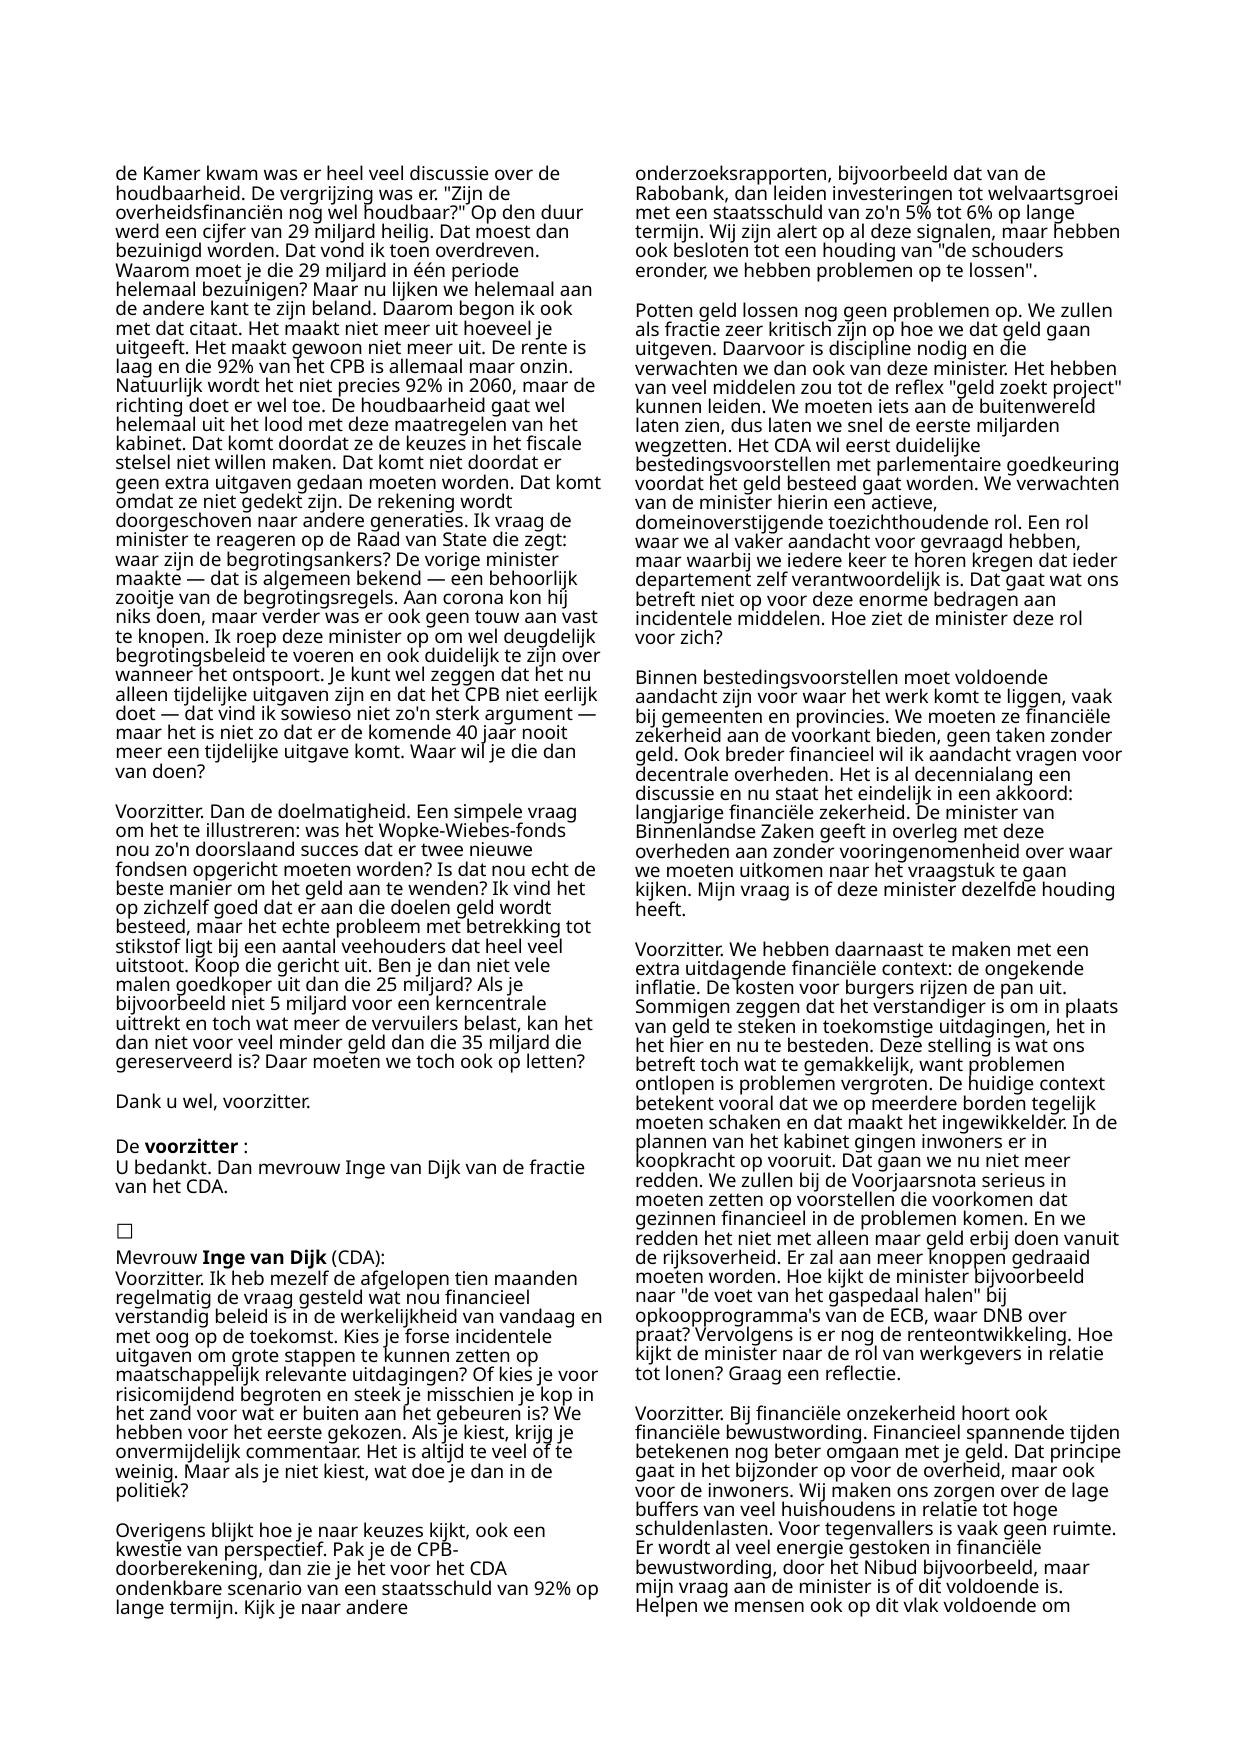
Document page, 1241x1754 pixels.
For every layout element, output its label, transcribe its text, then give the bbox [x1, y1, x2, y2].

text Voorzitter. We hebben daarnaast te maken met een extra uitdagende financiële context: de ongekende inflatie. De kosten voor burgers rijzen de pan uit. Sommigen zeggen dat het verstandiger is om in plaats van geld te steken in toekomstige uitdagingen, het in het hier en nu te besteden. Deze stelling is wat ons betreft toch wat te gemakkelijk, want problemen ontlopen is problemen vergroten. De huidige context betekent vooral dat we op meerdere borden tegelijk moeten schaken en dat maakt het ingewikkelder. In de plannen van het kabinet gingen inwoners er in koopkracht op vooruit. Dat gaan we nu niet meer redden. We zullen bij de Voorjaarsnota serieus in moeten zetten op voorstellen die voorkomen dat gezinnen financieel in de problemen komen. En we redden het niet met alleen maar geld erbij doen vanuit de rijksoverheid. Er zal aan meer knoppen gedraaid moeten worden. Hoe kijkt de minister bijvoorbeeld naar "de voet van het gaspedaal halen" bij opkoopprogramma's van de ECB, waar DNB over praat? Vervolgens is er nog de renteontwikkeling. Hoe kijkt de minister naar de rol van werkgevers in relatie tot lonen? Graag een reflectie. [635, 941, 1125, 1384]
text ⬜ [115, 1218, 605, 1244]
text Potten geld lossen nog geen problemen op. We zullen als fractie zeer kritisch zijn op hoe we dat geld gaan uitgeven. Daarvoor is discipline nodig en die verwachten we dan ook van deze minister. Het hebben van veel middelen zou tot de reflex "geld zoekt project" kunnen leiden. We moeten iets aan de buitenwereld laten zien, dus laten we snel de eerste miljarden wegzetten. Het CDA wil eerst duidelijke bestedingsvoorstellen met parlementaire goedkeuring voordat het geld besteed gaat worden. We verwachten van de minister hierin een actieve, domeinoverstijgende toezichthoudende rol. Een rol waar we al vaker aandacht voor gevraagd hebben, maar waarbij we iedere keer te horen kregen dat ieder departement zelf verantwoordelijk is. Dat gaat wat ons betreft niet op voor deze enorme bedragen aan incidentele middelen. Hoe ziet de minister deze rol voor zich? [635, 302, 1125, 648]
text Voorzitter. Ik heb mezelf de afgelopen tien maanden regelmatig de vraag gesteld wat nou financieel verstandig beleid is in de werkelijkheid van vandaag en met oog op de toekomst. Kies je forse incidentele uitgaven om grote stappen te kunnen zetten op maatschappelijk relevante uitdagingen? Of kies je voor risicomijdend begroten en steek je misschien je kop in het zand voor wat er buiten aan het gebeuren is? We hebben voor het eerste gekozen. Als je kiest, krijg je onvermijdelijk commentaar. Het is altijd te veel of te weinig. Maar als je niet kiest, wat doe je dan in de politiek? [115, 1270, 605, 1501]
text de Kamer kwam was er heel veel discussie over de houdbaarheid. De vergrijzing was er. "Zijn de overheidsfinanciën nog wel houdbaar?" Op den duur werd een cijfer van 29 miljard heilig. Dat moest dan bezuinigd worden. Dat vond ik toen overdreven. Waarom moet je die 29 miljard in één periode helemaal bezuinigen? Maar nu lijken we helemaal aan de andere kant te zijn beland. Daarom begon ik ook met dat citaat. Het maakt niet meer uit hoeveel je uitgeeft. Het maakt gewoon niet meer uit. De rente is laag en die 92% van het CPB is allemaal maar onzin. Natuurlijk wordt het niet precies 92% in 2060, maar de richting doet er wel toe. De houdbaarheid gaat wel helemaal uit het lood met deze maatregelen van het kabinet. Dat komt doordat ze de keuzes in het fiscale stelsel niet willen maken. Dat komt niet doordat er geen extra uitgaven gedaan moeten worden. Dat komt omdat ze niet gedekt zijn. De rekening wordt doorgeschoven naar andere generaties. Ik vraag de minister te reageren op de Raad van State die zegt: waar zijn de begrotingsankers? De vorige minister maakte — dat is algemeen bekend — een behoorlijk zooitje van de begrotingsregels. Aan corona kon hij niks doen, maar verder was er ook geen touw aan vast te knopen. Ik roep deze minister op om wel deugdelijk begrotingsbeleid te voeren en ook duidelijk te zijn over wanneer het ontspoort. Je kunt wel zeggen dat het nu alleen tijdelijke uitgaven zijn en dat het CPB niet eerlijk doet — dat vind ik sowieso niet zo'n sterk argument — maar het is niet zo dat er de komende 40 jaar nooit meer een tijdelijke uitgave komt. Waar wil je die dan van doen? [115, 165, 605, 782]
text De voorzitter : [115, 1133, 605, 1159]
text Voorzitter. Bij financiële onzekerheid hoort ook financiële bewustwording. Financieel spannende tijden betekenen nog beter omgaan met je geld. Dat principe gaat in het bijzonder op voor de overheid, maar ook voor de inwoners. Wij maken ons zorgen over de lage buffers van veel huishoudens in relatie tot hoge schuldenlasten. Voor tegenvallers is vaak geen ruimte. Er wordt al veel energie gestoken in financiële bewustwording, door het Nibud bijvoorbeeld, maar mijn vraag aan de minister is of dit voldoende is. Helpen we mensen ook op dit vlak voldoende om [635, 1404, 1125, 1616]
text onderzoeksrapporten, bijvoorbeeld dat van de Rabobank, dan leiden investeringen tot welvaartsgroei met een staatsschuld van zo'n 5% tot 6% op lange termijn. Wij zijn alert op al deze signalen, maar hebben ook besloten tot een houding van "de schouders eronder, we hebben problemen op te lossen". [635, 165, 1125, 281]
text Binnen bestedingsvoorstellen moet voldoende aandacht zijn voor waar het werk komt te liggen, vaak bij gemeenten en provincies. We moeten ze financiële zekerheid aan de voorkant bieden, geen taken zonder geld. Ook breder financieel wil ik aandacht vragen voor decentrale overheden. Het is al decennialang een discussie en nu staat het eindelijk in een akkoord: langjarige financiële zekerheid. De minister van Binnenlandse Zaken geeft in overleg met deze overheden aan zonder vooringenomenheid over waar we moeten uitkomen naar het vraagstuk te gaan kijken. Mijn vraag is of deze minister dezelfde houding heeft. [635, 669, 1125, 920]
text Voorzitter. Dan de doelmatigheid. Een simpele vraag om het te illustreren: was het Wopke-Wiebes-fonds nou zo'n doorslaand succes dat er twee nieuwe fondsen opgericht moeten worden? Is dat nou echt de beste manier om het geld aan te wenden? Ik vind het op zichzelf goed dat er aan die doelen geld wordt besteed, maar het echte probleem met betrekking tot stikstof ligt bij een aantal veehouders dat heel veel uitstoot. Koop die gericht uit. Ben je dan niet vele malen goedkoper uit dan die 25 miljard? Als je bijvoorbeeld niet 5 miljard voor een kerncentrale uittrekt en toch wat meer de vervuilers belast, kan het dan niet voor veel minder geld dan die 35 miljard die gereserveerd is? Daar moeten we toch ook op letten? [115, 803, 605, 1072]
text Dank u wel, voorzitter. [115, 1093, 605, 1112]
text Mevrouw Inge van Dijk (CDA): [115, 1244, 605, 1270]
text Overigens blijkt hoe je naar keuzes kijkt, ook een kwestie van perspectief. Pak je de CPB-doorberekening, dan zie je het voor het CDA ondenkbare scenario van een staatsschuld van 92% op lange termijn. Kijk je naar andere [115, 1522, 605, 1618]
text U bedankt. Dan mevrouw Inge van Dijk van de fractie van het CDA. [115, 1159, 605, 1198]
